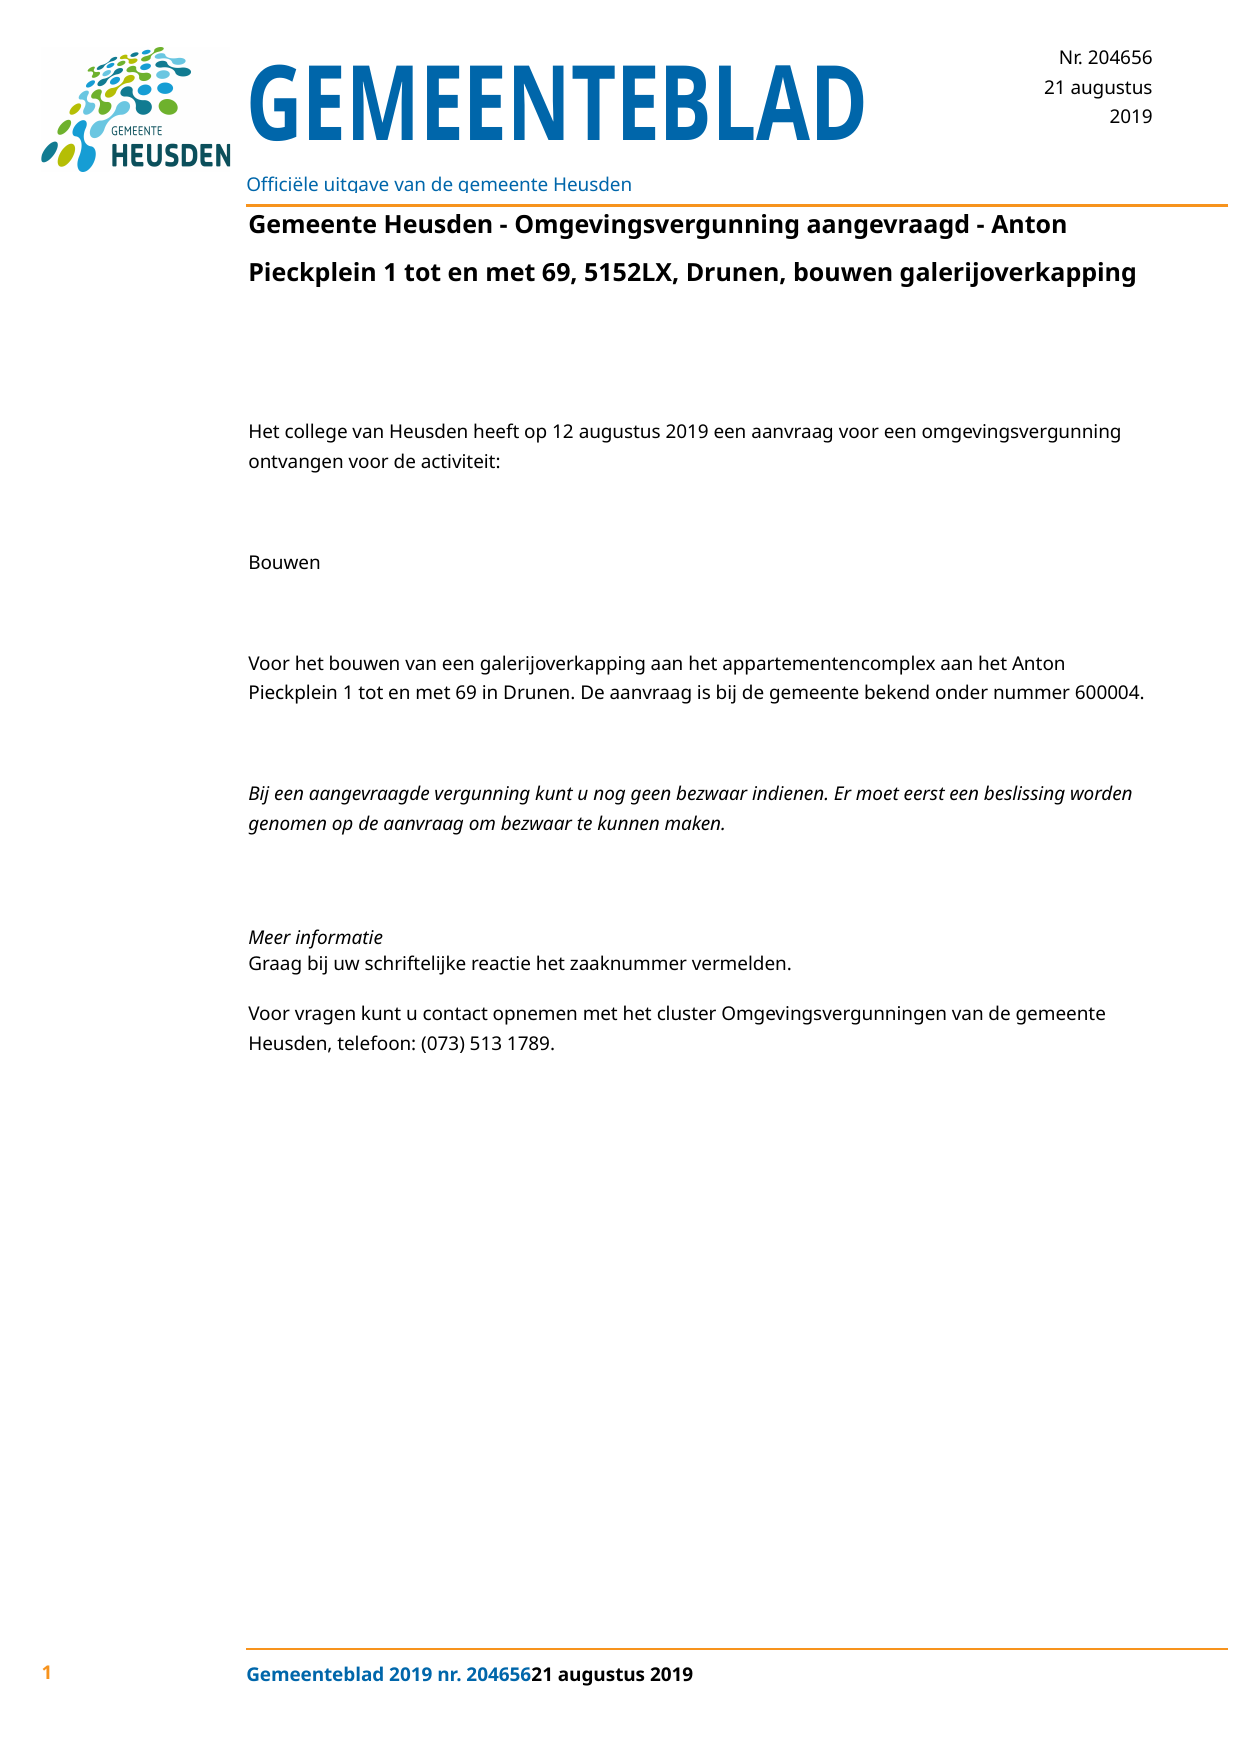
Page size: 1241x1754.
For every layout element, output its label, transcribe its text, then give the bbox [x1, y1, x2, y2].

text Meer informatie [248, 924, 1152, 950]
picture [41, 47, 231, 172]
text Bouwen [248, 549, 1152, 575]
text Graag bij uw schriftelijke reactie het zaaknummer vermelden. [248, 950, 1152, 976]
text Voor het bouwen van een galerijoverkapping aan het appartementencomplex aan het Anton Pieckplein 1 tot en met 69 in Drunen. De aanvraag is bij de gemeente bekend onder nummer 600004. [248, 650, 1152, 705]
text Gemeente Heusden - Omgevingsvergunning aangevraagd - Anton Pieckplein 1 tot en met 69, 5152LX, Drunen, bouwen galerijoverkapping [248, 207, 1152, 288]
text Het college van Heusden heeft op 12 augustus 2019 een aanvraag voor een omgevingsvergunning ontvangen voor de activiteit: [248, 419, 1152, 474]
text Bij een aangevraagde vergunning kunt u nog geen bezwaar indienen. Er moet eerst een beslissing worden genomen op de aanvraag om bezwaar te kunnen maken. [248, 780, 1152, 836]
text Voor vragen kunt u contact opnemen met het cluster Omgevingsvergunningen van de gemeente Heusden, telefoon: (073) 513 1789. [248, 1001, 1152, 1056]
